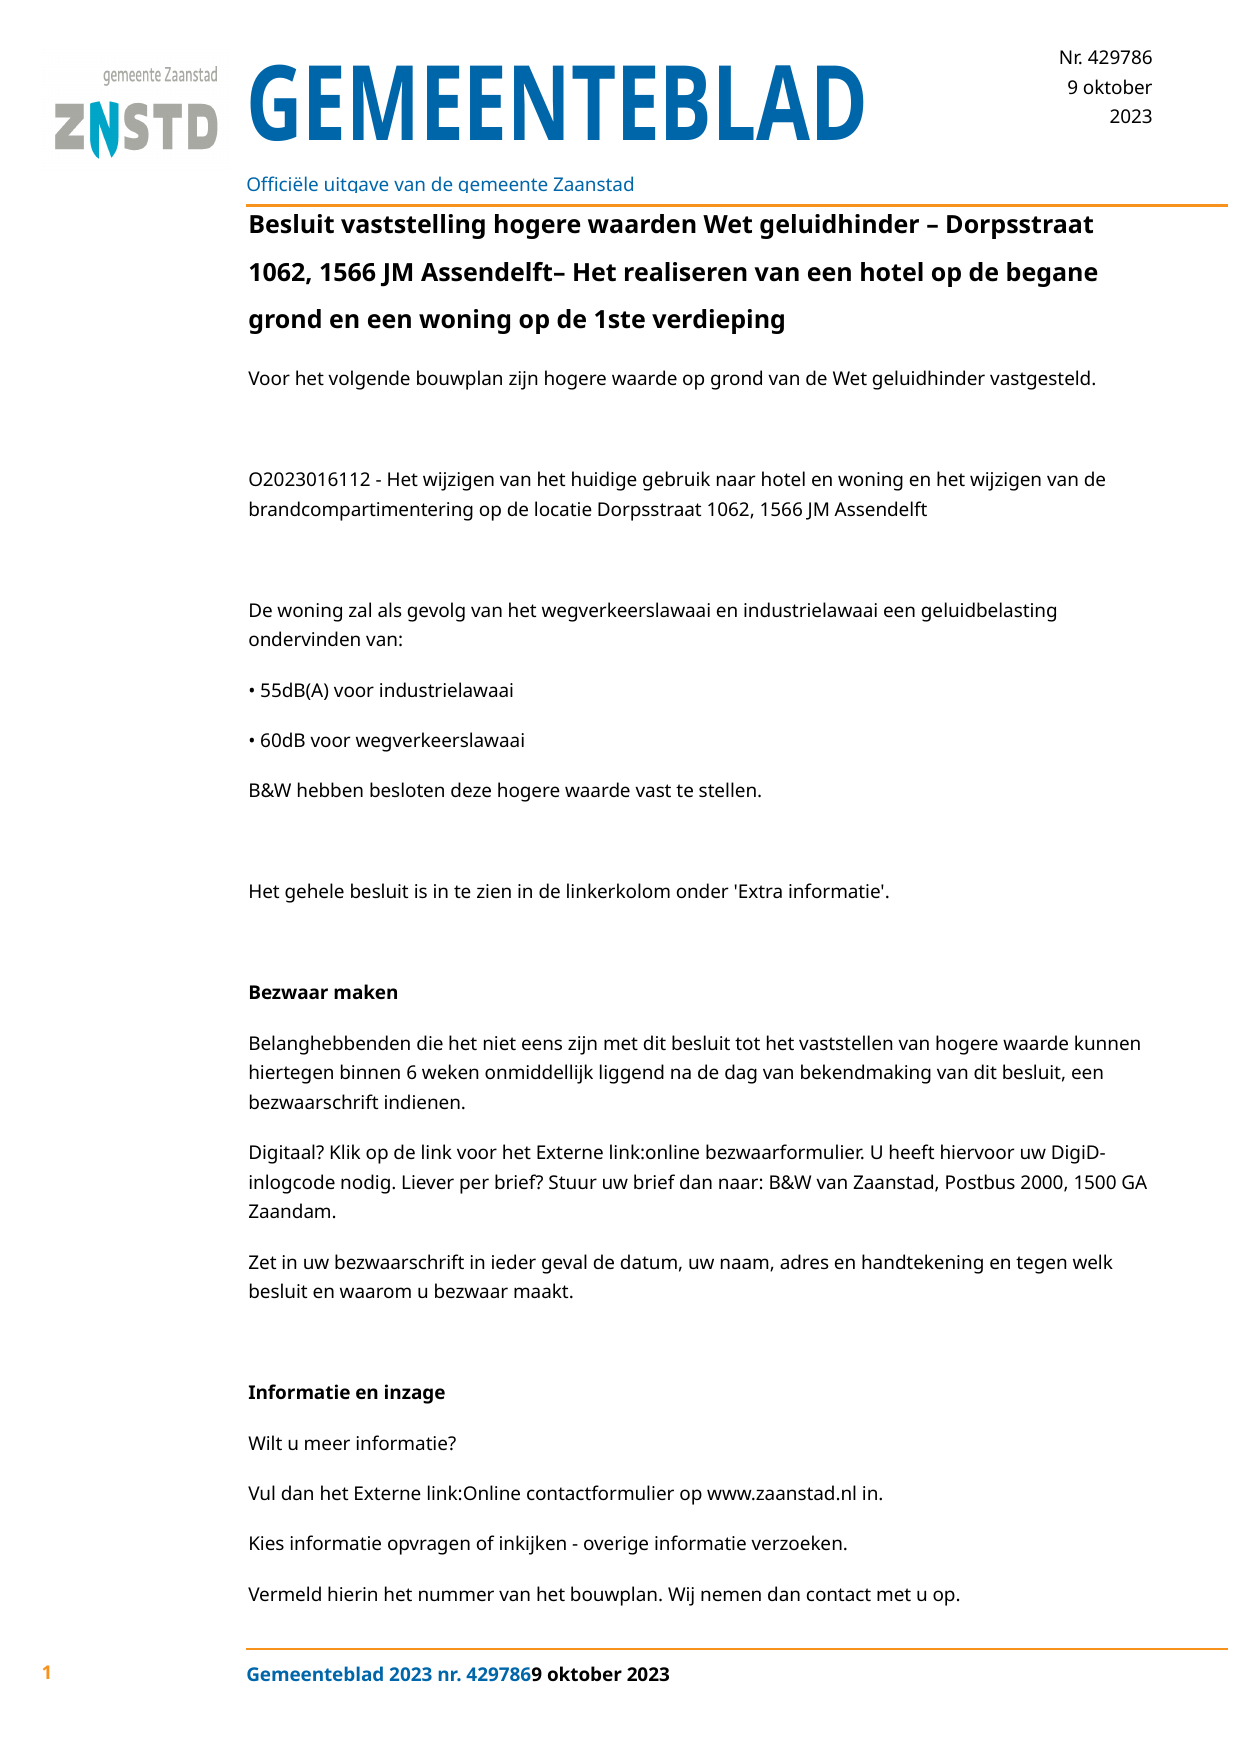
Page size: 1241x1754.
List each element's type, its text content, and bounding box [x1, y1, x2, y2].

text Zet in uw bezwaarschrift in ieder geval de datum, uw naam, adres en handtekening en tegen welk besluit en waarom u bezwaar maakt. [248, 1249, 1152, 1304]
text Kies informatie opvragen of inkijken - overige informatie verzoeken. [248, 1531, 1152, 1556]
text De woning zal als gevolg van het wegverkeerslawaai en industrielawaai een geluidbelasting ondervinden van: [248, 597, 1152, 652]
text B&W hebben besloten deze hogere waarde vast te stellen. [248, 778, 1152, 803]
text Vermeld hierin het nummer van het bouwplan. Wij nemen dan contact met u op. [248, 1581, 1152, 1607]
picture [41, 47, 231, 172]
text O2023016112 - Het wijzigen van het huidige gebruik naar hotel en woning en het wijzigen van de brandcompartimentering op de locatie Dorpsstraat 1062, 1566 JM Assendelft [248, 466, 1152, 522]
text Voor het volgende bouwplan zijn hogere waarde op grond van de Wet geluidhinder vastgesteld. [248, 366, 1152, 391]
text Belanghebbenden die het niet eens zijn met dit besluit tot het vaststellen van hogere waarde kunnen hiertegen binnen 6 weken onmiddellijk liggend na de dag van bekendmaking van dit besluit, een bezwaarschrift indienen. [248, 1030, 1152, 1114]
text Vul dan het Externe link:Online contactformulier op www.zaanstad.nl in. [248, 1480, 1152, 1506]
text Besluit vaststelling hogere waarden Wet geluidhinder – Dorpsstraat 1062, 1566 JM Assendelft– Het realiseren van een hotel op de begane grond en een woning op de 1ste verdieping [248, 207, 1152, 336]
text • 55dB(A) voor industrielawaai [248, 677, 1152, 702]
text Informatie en inzage [248, 1379, 1152, 1405]
text Digitaal? Klik op de link voor het Externe link:online bezwaarformulier. U heeft hiervoor uw DigiD-inlogcode nodig. Liever per brief? Stuur uw brief dan naar: B&W van Zaanstad, Postbus 2000, 1500 GA Zaandam. [248, 1139, 1152, 1224]
text Wilt u meer informatie? [248, 1430, 1152, 1455]
text Bezwaar maken [248, 979, 1152, 1005]
text Het gehele besluit is in te zien in de linkerkolom onder 'Extra informatie'. [248, 878, 1152, 904]
text • 60dB voor wegverkeerslawaai [248, 727, 1152, 753]
